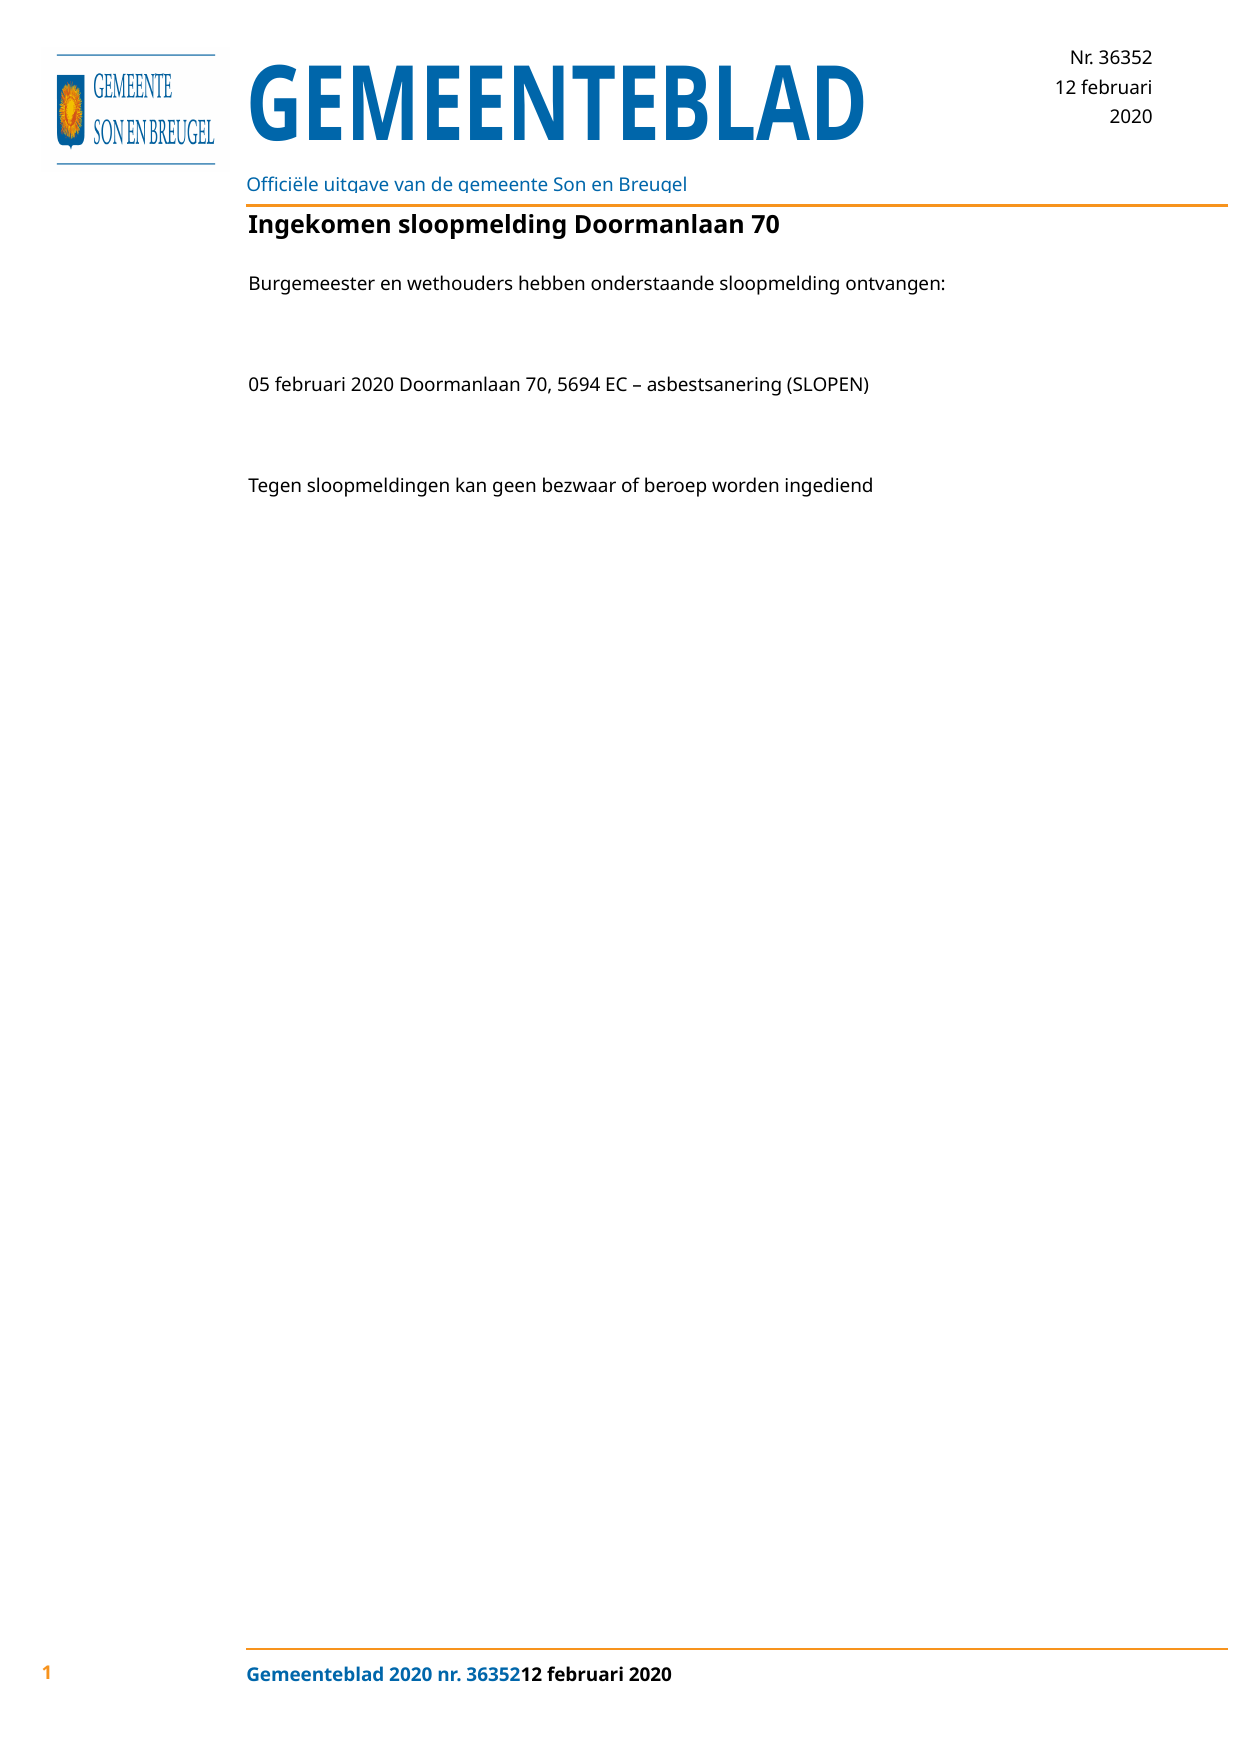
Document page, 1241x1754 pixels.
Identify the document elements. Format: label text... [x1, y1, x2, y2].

text 05 februari 2020 Doormanlaan 70, 5694 EC – asbestsanering (SLOPEN) [248, 371, 1152, 397]
text Ingekomen sloopmelding Doormanlaan 70 [248, 207, 1152, 241]
text Burgemeester en wethouders hebben onderstaande sloopmelding ontvangen: [248, 270, 1152, 296]
text Tegen sloopmeldingen kan geen bezwaar of beroep worden ingediend [248, 472, 1152, 498]
picture [41, 47, 231, 172]
